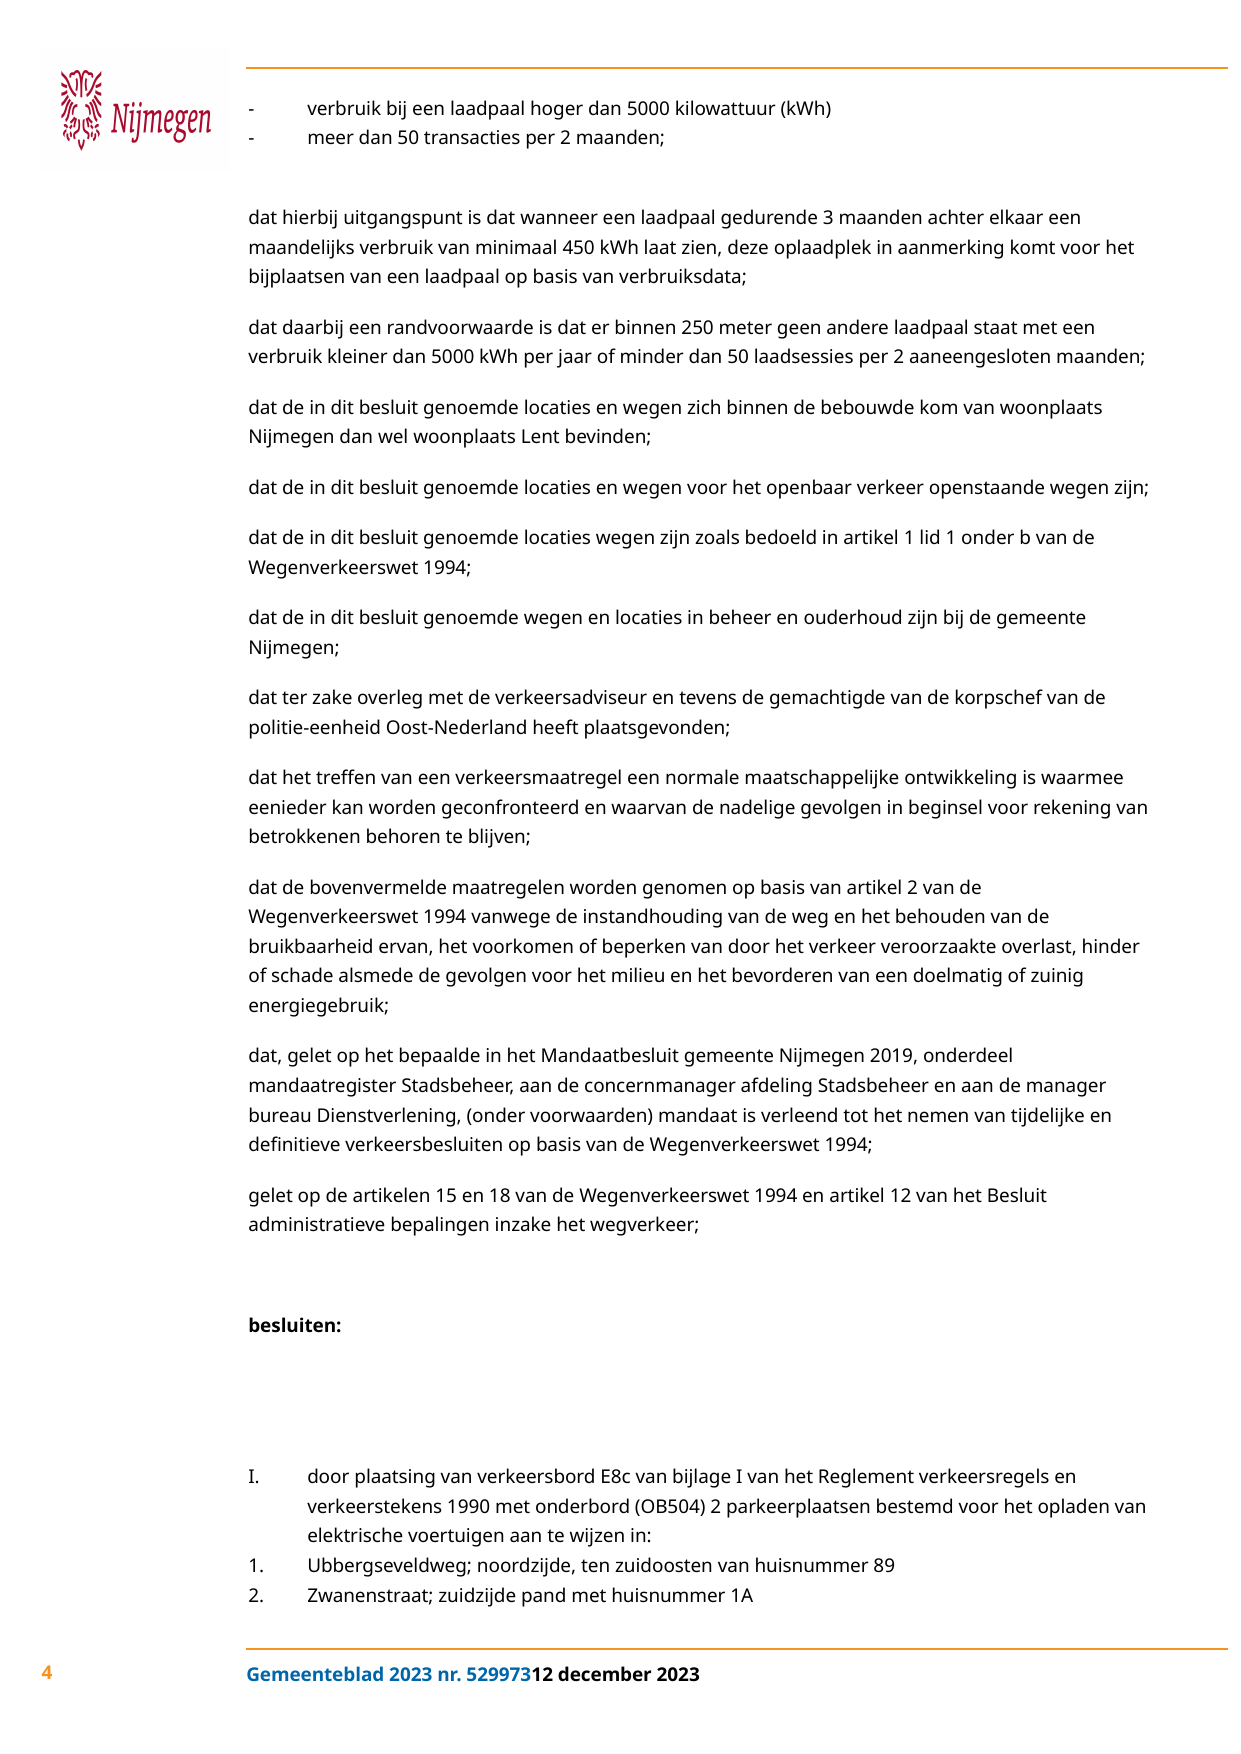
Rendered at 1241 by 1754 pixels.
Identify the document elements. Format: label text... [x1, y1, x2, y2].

text dat, gelet op het bepaalde in het Mandaatbesluit gemeente Nijmegen 2019, onderdeel mandaatregister Stadsbeheer, aan de concernmanager afdeling Stadsbeheer en aan de manager bureau Dienstverlening, (onder voorwaarden) mandaat is verleend tot het nemen van tijdelijke en definitieve verkeersbesluiten op basis van de Wegenverkeerswet 1994; [248, 1043, 1152, 1157]
text dat de in dit besluit genoemde locaties wegen zijn zoals bedoeld in artikel 1 lid 1 onder b van de Wegenverkeerswet 1994; [248, 524, 1152, 580]
text dat ter zake overleg met de verkeersadviseur en tevens de gemachtigde van de korpschef van de politie-eenheid Oost-Nederland heeft plaatsgevonden; [248, 684, 1152, 740]
text dat daarbij een randvoorwaarde is dat er binnen 250 meter geen andere laadpaal staat met een verbruik kleiner dan 5000 kWh per jaar of minder dan 50 laadsessies per 2 aaneengesloten maanden; [248, 314, 1152, 369]
list Ubbergseveldweg; noordzijde, ten zuidoosten van huisnummer 89 [248, 1552, 1152, 1578]
list Zwanenstraat; zuidzijde pand met huisnummer 1A [248, 1582, 1152, 1608]
text dat de in dit besluit genoemde wegen en locaties in beheer en ouderhoud zijn bij de gemeente Nijmegen; [248, 604, 1152, 660]
text gelet op de artikelen 15 en 18 van de Wegenverkeerswet 1994 en artikel 12 van het Besluit administratieve bepalingen inzake het wegverkeer; [248, 1182, 1152, 1237]
text dat het treffen van een verkeersmaatregel een normale maatschappelijke ontwikkeling is waarmee eenieder kan worden geconfronteerd en waarvan de nadelige gevolgen in beginsel voor rekening van betrokkenen behoren te blijven; [248, 764, 1152, 849]
list verbruik bij een laadpaal hoger dan 5000 kilowattuur (kWh) [248, 95, 1152, 121]
list meer dan 50 transacties per 2 maanden; [248, 124, 1152, 150]
text besluiten: [248, 1312, 1152, 1338]
list door plaatsing van verkeersbord E8c van bijlage I van het Reglement verkeersregels en verkeerstekens 1990 met onderbord (OB504) 2 parkeerplaatsen bestemd voor het opladen van elektrische voertuigen aan te wijzen in: [248, 1463, 1152, 1548]
text dat de in dit besluit genoemde locaties en wegen zich binnen de bebouwde kom van woonplaats Nijmegen dan wel woonplaats Lent bevinden; [248, 394, 1152, 449]
text dat de in dit besluit genoemde locaties en wegen voor het openbaar verkeer openstaande wegen zijn; [248, 474, 1152, 500]
text dat hierbij uitgangspunt is dat wanneer een laadpaal gedurende 3 maanden achter elkaar een maandelijks verbruik van minimaal 450 kWh laat zien, deze oplaadplek in aanmerking komt voor het bijplaatsen van een laadpaal op basis van verbruiksdata; [248, 204, 1152, 289]
text dat de bovenvermelde maatregelen worden genomen op basis van artikel 2 van de Wegenverkeerswet 1994 vanwege de instandhouding van de weg en het behouden van de bruikbaarheid ervan, het voorkomen of beperken van door het verkeer veroorzaakte overlast, hinder of schade alsmede de gevolgen voor het milieu en het bevorderen van een doelmatig of zuinig energiegebruik; [248, 874, 1152, 1018]
picture [41, 47, 231, 172]
